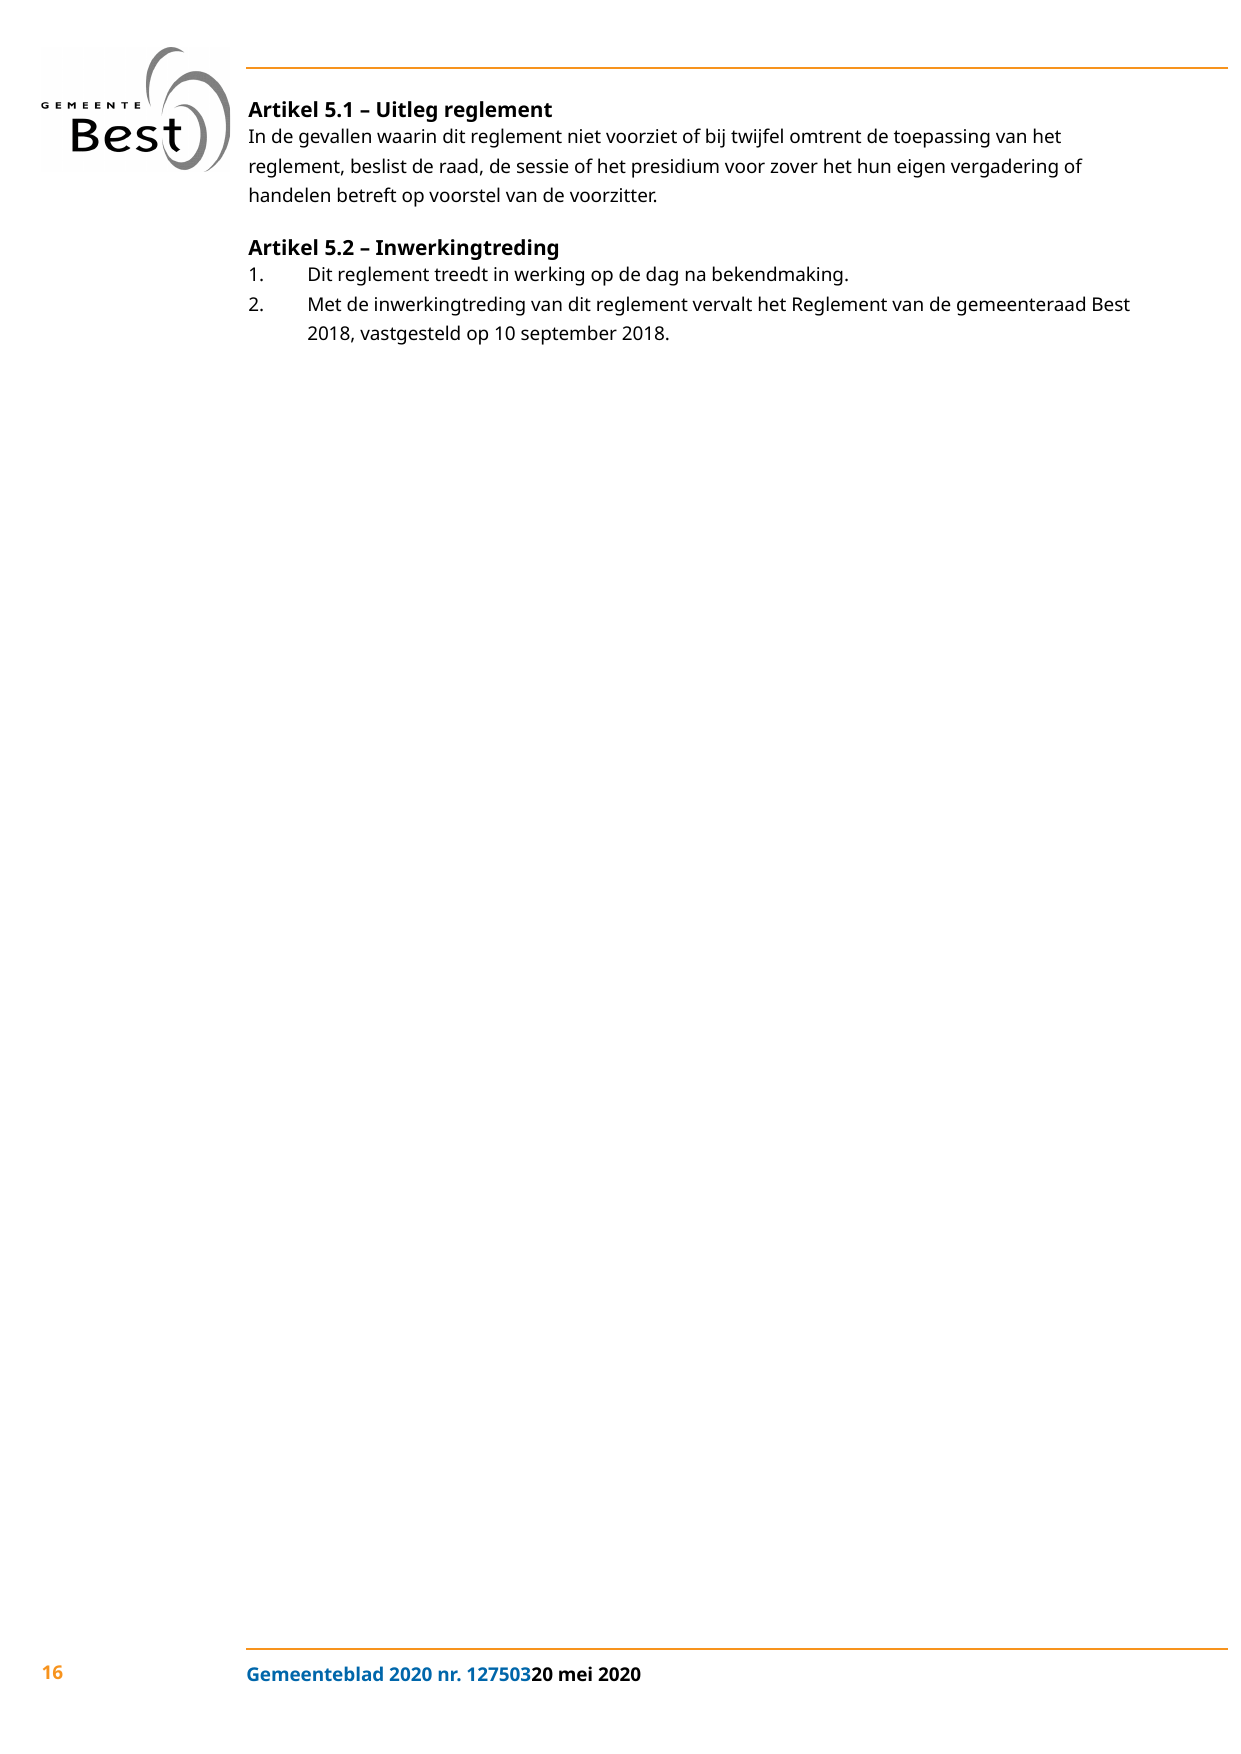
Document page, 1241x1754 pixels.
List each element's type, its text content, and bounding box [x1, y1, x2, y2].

list Met de inwerkingtreding van dit reglement vervalt het Reglement van de gemeenteraad Best 2018, vastgesteld op 10 september 2018. [248, 291, 1152, 346]
text In de gevallen waarin dit reglement niet voorziet of bij twijfel omtrent de toepassing van het reglement, beslist de raad, de sessie of het presidium voor zover het hun eigen vergadering of handelen betreft op voorstel van de voorzitter. [248, 123, 1152, 208]
text Artikel 5.1 – Uitleg reglement [248, 95, 1152, 123]
text Artikel 5.2 – Inwerkingtreding [248, 233, 1152, 261]
list Dit reglement treedt in werking op de dag na bekendmaking. [248, 261, 1152, 287]
picture [41, 47, 231, 172]
